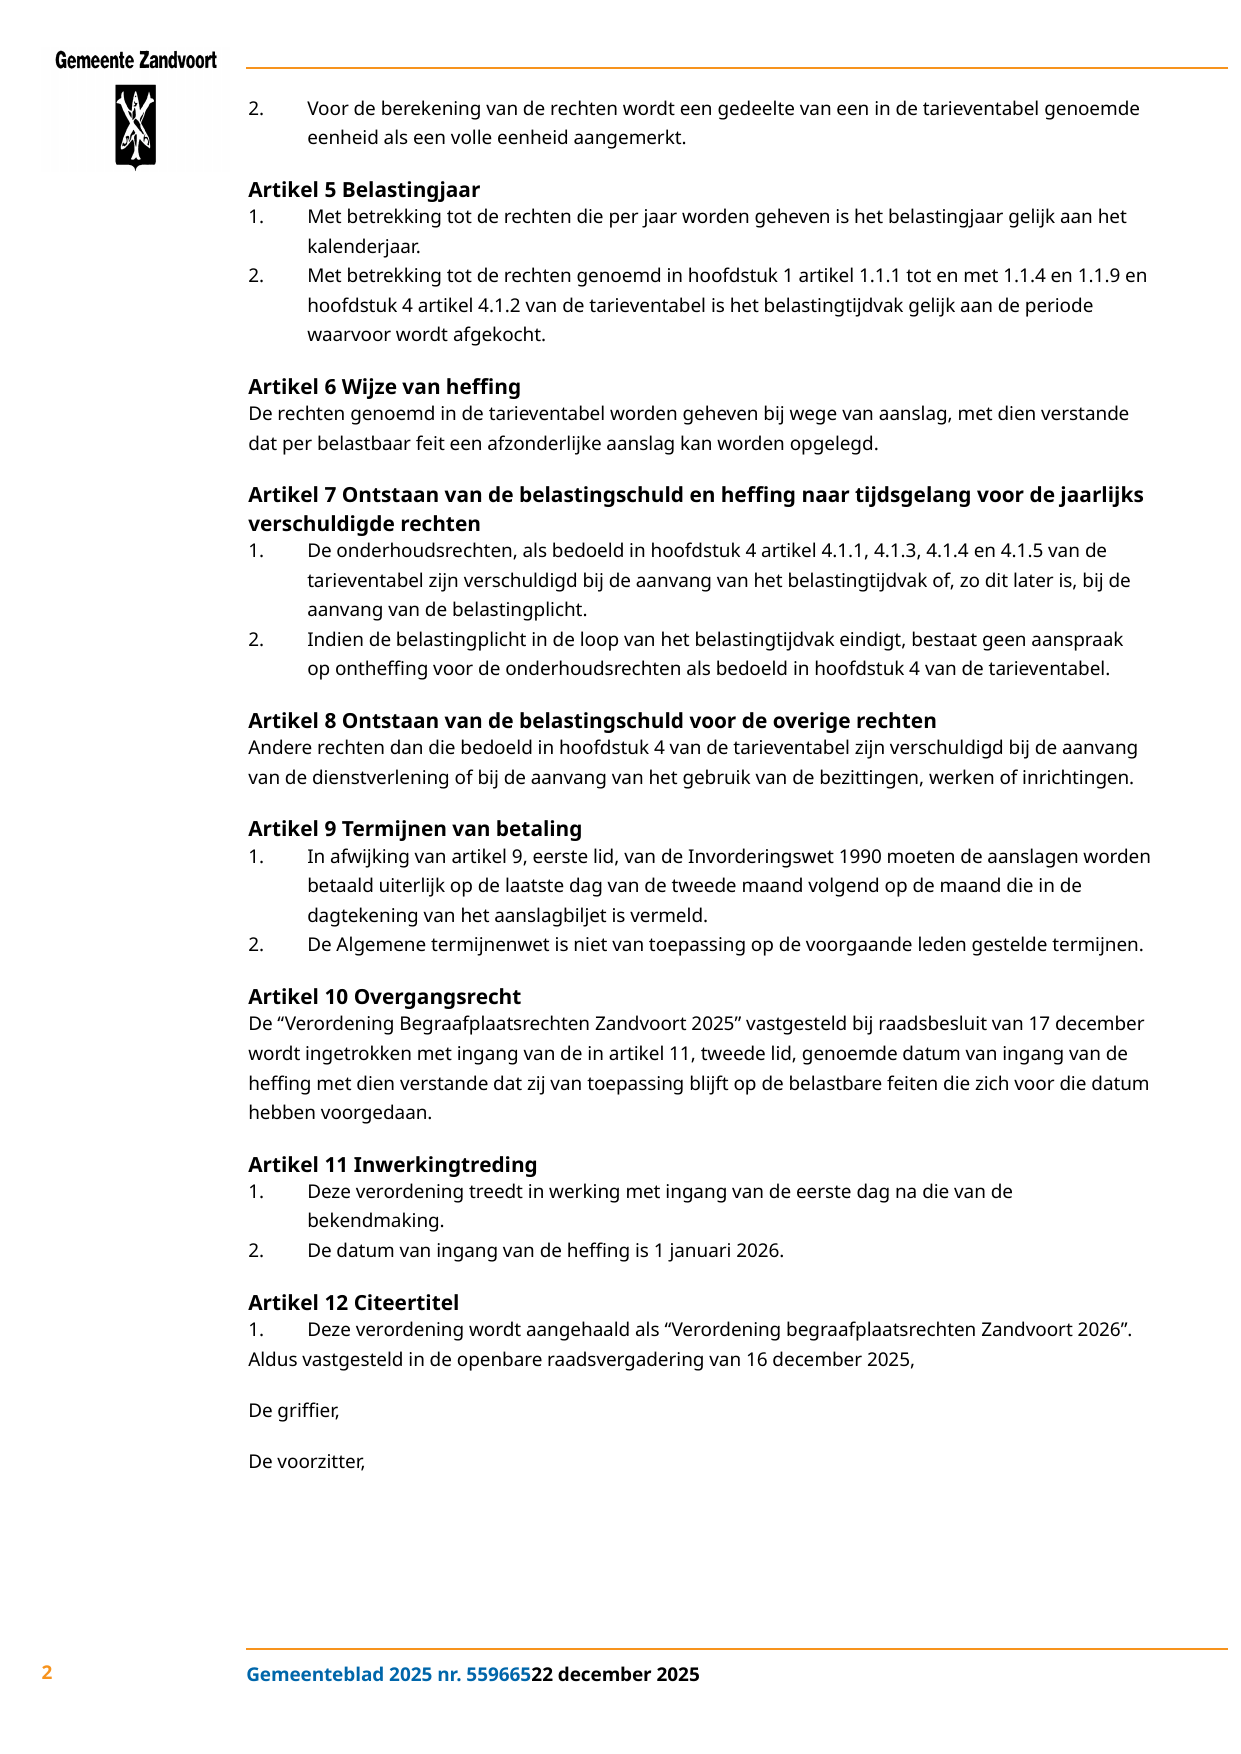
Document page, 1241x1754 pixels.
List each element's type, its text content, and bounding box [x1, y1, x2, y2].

text De griffier, [248, 1397, 1152, 1423]
text Artikel 11 Inwerkingtreding [248, 1150, 1152, 1178]
text Artikel 10 Overgangsrecht [248, 982, 1152, 1011]
list De Algemene termijnenwet is niet van toepassing op de voorgaande leden gestelde termijnen. [248, 932, 1152, 957]
text Artikel 6 Wijze van heffing [248, 372, 1152, 400]
text De “Verordening Begraafplaatsrechten Zandvoort 2025” vastgesteld bij raadsbesluit van 17 december wordt ingetrokken met ingang van de in artikel 11, tweede lid, genoemde datum van ingang van de heffing met dien verstande dat zij van toepassing blijft op de belastbare feiten die zich voor die datum hebben voorgedaan. [248, 1011, 1152, 1125]
text Artikel 5 Belastingjaar [248, 175, 1152, 203]
list Met betrekking tot de rechten die per jaar worden geheven is het belastingjaar gelijk aan het kalenderjaar. [248, 203, 1152, 258]
text De rechten genoemd in de tarieventabel worden geheven bij wege van aanslag, met dien verstande dat per belastbaar feit een afzonderlijke aanslag kan worden opgelegd. [248, 400, 1152, 456]
list De datum van ingang van de heffing is 1 januari 2026. [248, 1237, 1152, 1263]
list Met betrekking tot de rechten genoemd in hoofdstuk 1 artikel 1.1.1 tot en met 1.1.4 en 1.1.9 en hoofdstuk 4 artikel 4.1.2 van de tarieventabel is het belastingtijdvak gelijk aan de periode waarvoor wordt afgekocht. [248, 262, 1152, 347]
list Indien de belastingplicht in de loop van het belastingtijdvak eindigt, bestaat geen aanspraak op ontheffing voor de onderhoudsrechten als bedoeld in hoofdstuk 4 van de tarieventabel. [248, 626, 1152, 681]
text Andere rechten dan die bedoeld in hoofdstuk 4 van de tarieventabel zijn verschuldigd bij de aanvang van de dienstverlening of bij de aanvang van het gebruik van de bezittingen, werken of inrichtingen. [248, 734, 1152, 790]
text Artikel 7 Ontstaan van de belastingschuld en heffing naar tijdsgelang voor de jaarlijks verschuldigde rechten [248, 480, 1152, 537]
list In afwijking van artikel 9, eerste lid, van de Invorderingswet 1990 moeten de aanslagen worden betaald uiterlijk op de laatste dag van de tweede maand volgend op de maand die in de dagtekening van het aanslagbiljet is vermeld. [248, 843, 1152, 928]
text Artikel 8 Ontstaan van de belastingschuld voor de overige rechten [248, 706, 1152, 734]
text Aldus vastgesteld in de openbare raadsvergadering van 16 december 2025, [248, 1346, 1152, 1371]
text Artikel 9 Termijnen van betaling [248, 814, 1152, 843]
list Deze verordening treedt in werking met ingang van de eerste dag na die van de bekendmaking. [248, 1178, 1152, 1233]
list De onderhoudsrechten, als bedoeld in hoofdstuk 4 artikel 4.1.1, 4.1.3, 4.1.4 en 4.1.5 van de tarieventabel zijn verschuldigd bij de aanvang van het belastingtijdvak of, zo dit later is, bij de aanvang van de belastingplicht. [248, 537, 1152, 622]
text Artikel 12 Citeertitel [248, 1288, 1152, 1316]
list Voor de berekening van de rechten wordt een gedeelte van een in de tarieventabel genoemde eenheid als een volle eenheid aangemerkt. [248, 95, 1152, 150]
text De voorzitter, [248, 1449, 1152, 1474]
list Deze verordening wordt aangehaald als “Verordening begraafplaatsrechten Zandvoort 2026”. [248, 1316, 1152, 1342]
picture [41, 47, 231, 172]
